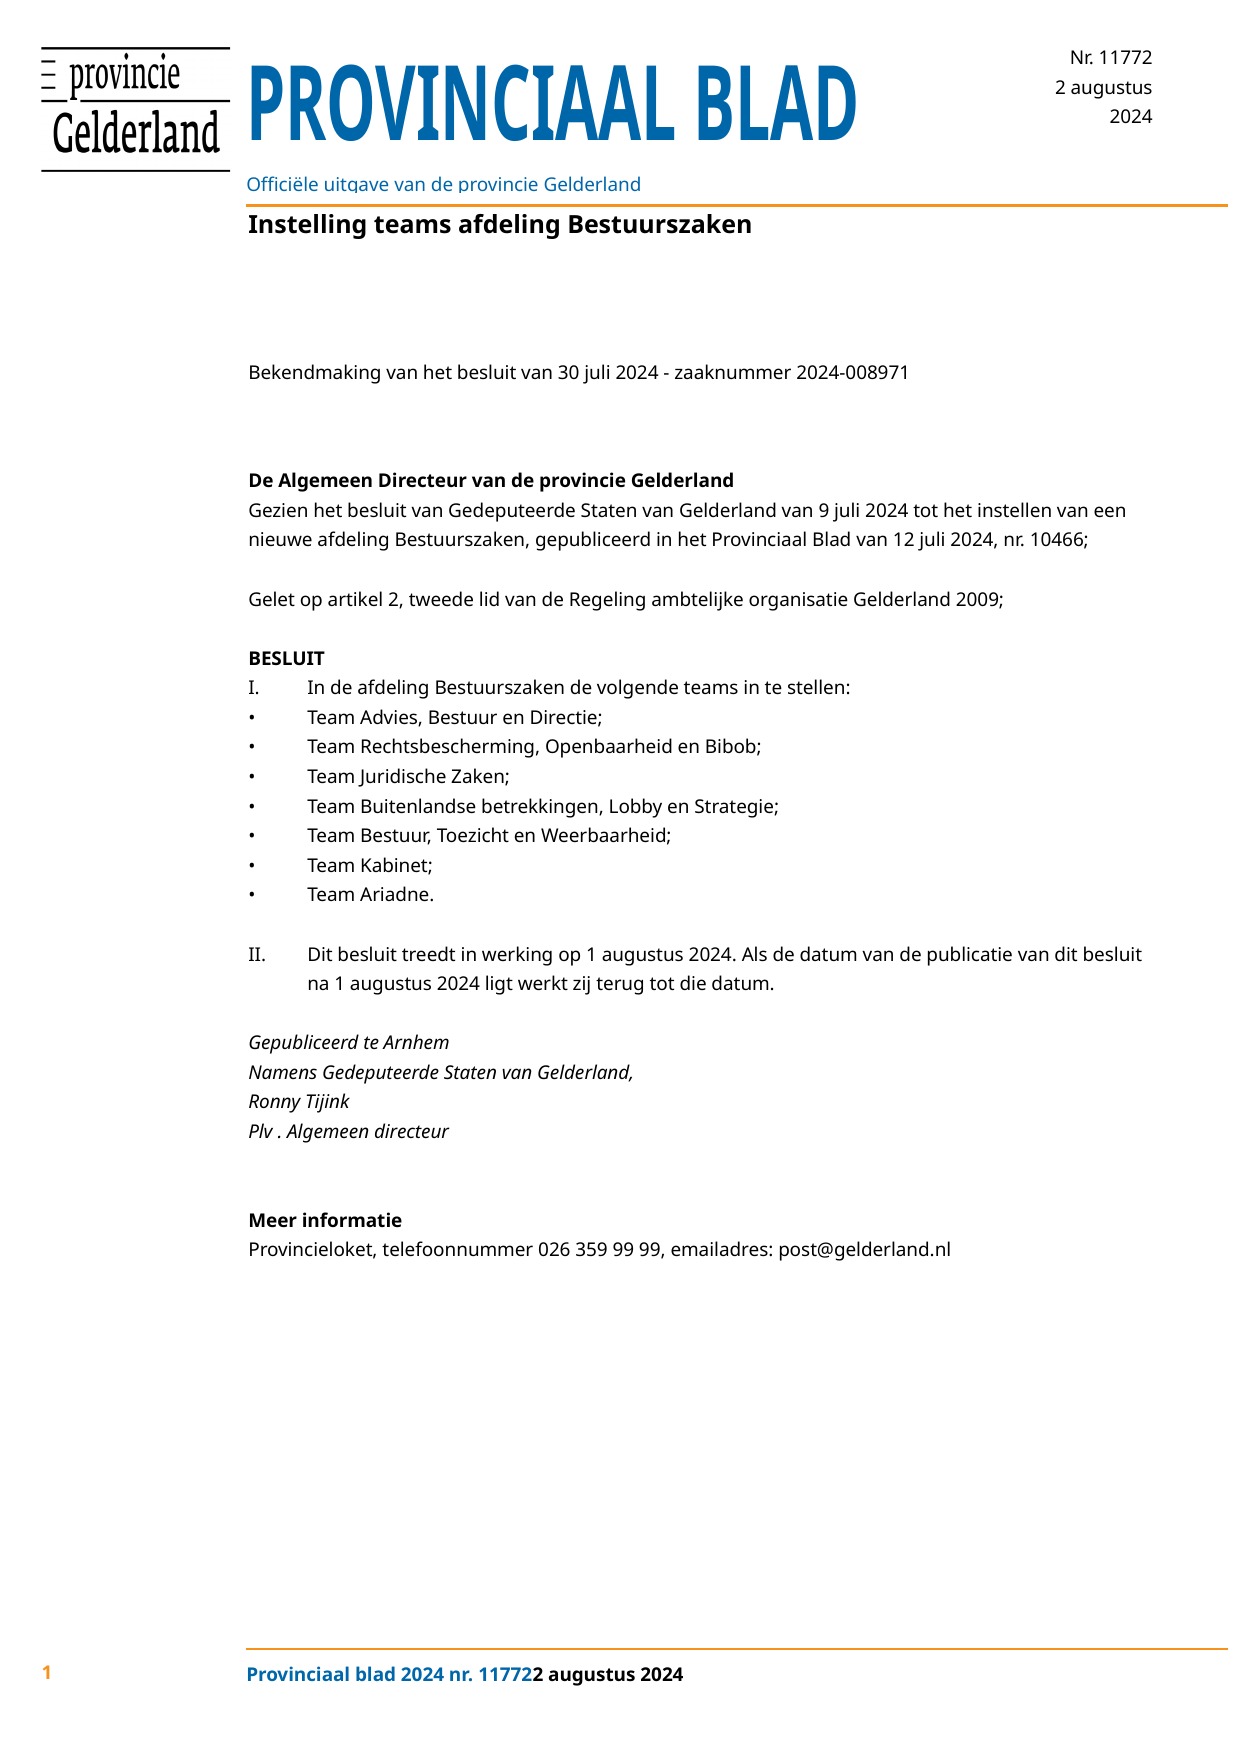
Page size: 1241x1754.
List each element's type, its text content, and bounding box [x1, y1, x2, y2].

text Gezien het besluit van Gedeputeerde Staten van Gelderland van 9 juli 2024 tot het instellen van een nieuwe afdeling Bestuurszaken, gepubliceerd in het Provinciaal Blad van 12 juli 2024, nr. 10466; [248, 497, 1152, 552]
text Plv . Algemeen directeur [248, 1118, 1152, 1144]
list Team Rechtsbescherming, Openbaarheid en Bibob; [248, 734, 1152, 759]
text Ronny Tijink [248, 1089, 1152, 1114]
list Team Kabinet; [248, 852, 1152, 878]
list Team Bestuur, Toezicht en Weerbaarheid; [248, 822, 1152, 848]
text Namens Gedeputeerde Staten van Gelderland, [248, 1059, 1152, 1085]
text Gelet op artikel 2, tweede lid van de Regeling ambtelijke organisatie Gelderland 2009; [248, 586, 1152, 612]
list Team Buitenlandse betrekkingen, Lobby en Strategie; [248, 793, 1152, 819]
text Gepubliceerd te Arnhem [248, 1029, 1152, 1055]
text Provincieloket, telefoonnummer 026 359 99 99, emailadres: post@gelderland.nl [248, 1237, 1152, 1262]
list In de afdeling Bestuurszaken de volgende teams in te stellen: [248, 674, 1152, 700]
text BESLUIT [248, 645, 1152, 671]
picture [41, 47, 231, 172]
list Dit besluit treedt in werking op 1 augustus 2024. Als de datum van de publicatie van dit besluit na 1 augustus 2024 ligt werkt zij terug tot die datum. [248, 941, 1152, 996]
text De Algemeen Directeur van de provincie Gelderland [248, 467, 1152, 493]
list Team Juridische Zaken; [248, 763, 1152, 789]
text Instelling teams afdeling Bestuurszaken [248, 207, 1152, 241]
list Team Ariadne. [248, 882, 1152, 907]
text Meer informatie [248, 1207, 1152, 1233]
text Bekendmaking van het besluit van 30 juli 2024 - zaaknummer 2024-008971 [248, 359, 1152, 385]
list Team Advies, Bestuur en Directie; [248, 704, 1152, 730]
